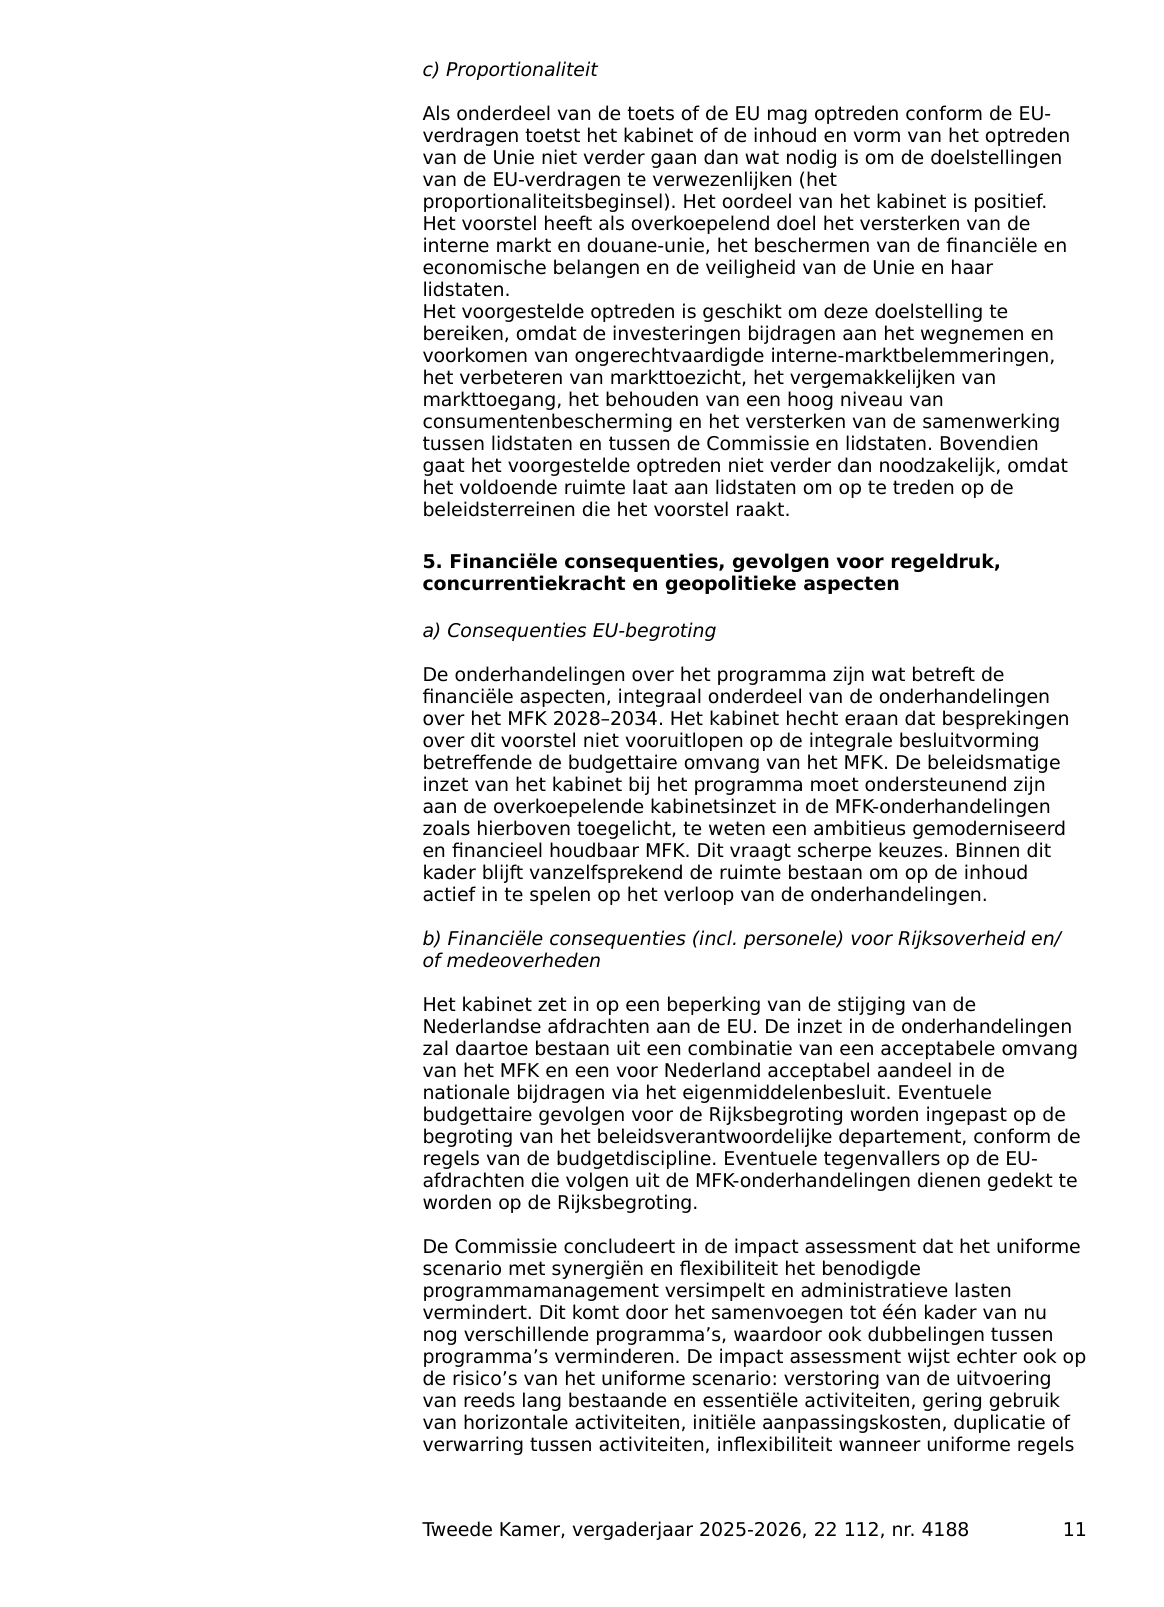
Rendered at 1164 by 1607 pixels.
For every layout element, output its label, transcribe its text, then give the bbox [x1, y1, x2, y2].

text Als onderdeel van de toets of de EU mag optreden conform de EU-verdragen toetst het kabinet of de inhoud en vorm van het optreden van de Unie niet verder gaan dan wat nodig is om de doelstellingen van de EU-verdragen te verwezenlijken (het proportionaliteitsbeginsel). Het oordeel van het kabinet is positief. Het voorstel heeft als overkoepelend doel het versterken van de interne markt en douane-unie, het beschermen van de financiële en economische belangen en de veiligheid van de Unie en haar lidstaten. [422, 103, 1087, 301]
text Het kabinet zet in op een beperking van de stijging van de Nederlandse afdrachten aan de EU. De inzet in de onderhandelingen zal daartoe bestaan uit een combinatie van een acceptabele omvang van het MFK en een voor Nederland acceptabel aandeel in de nationale bijdragen via het eigenmiddelenbesluit. Eventuele budgettaire gevolgen voor de Rijksbegroting worden ingepast op de begroting van het beleidsverantwoordelijke departement, conform de regels van de budgetdiscipline. Eventuele tegenvallers op de EU-afdrachten die volgen uit de MFK-onderhandelingen dienen gedekt te worden op de Rijksbegroting. [422, 994, 1087, 1214]
text De Commissie concludeert in de impact assessment dat het uniforme scenario met synergiën en flexibiliteit het benodigde programmamanagement versimpelt en administratieve lasten vermindert. Dit komt door het samenvoegen tot één kader van nu nog verschillende programma’s, waardoor ook dubbelingen tussen programma’s verminderen. De impact assessment wijst echter ook op de risico’s van het uniforme scenario: verstoring van de uitvoering van reeds lang bestaande en essentiële activiteiten, gering gebruik van horizontale activiteiten, initiële aanpassingskosten, duplicatie of verwarring tussen activiteiten, inflexibiliteit wanneer uniforme regels [422, 1236, 1087, 1456]
text Het voorgestelde optreden is geschikt om deze doelstelling te bereiken, omdat de investeringen bijdragen aan het wegnemen en voorkomen van ongerechtvaardigde interne-marktbelemmeringen, het verbeteren van markttoezicht, het vergemakkelijken van markttoegang, het behouden van een hoog niveau van consumentenbescherming en het versterken van de samenwerking tussen lidstaten en tussen de Commissie en lidstaten. Bovendien gaat het voorgestelde optreden niet verder dan noodzakelijk, omdat het voldoende ruimte laat aan lidstaten om op te treden op de beleidsterreinen die het voorstel raakt. [422, 301, 1087, 521]
subtitle b) Financiële consequenties (incl. personele) voor Rijksoverheid en/ of medeoverheden [422, 928, 1087, 972]
subtitle c) Proportionaliteit [422, 59, 1087, 81]
subtitle a) Consequenties EU-begroting [422, 620, 1087, 642]
text De onderhandelingen over het programma zijn wat betreft de financiële aspecten, integraal onderdeel van de onderhandelingen over het MFK 2028–2034. Het kabinet hecht eraan dat besprekingen over dit voorstel niet vooruitlopen op de integrale besluitvorming betreffende de budgettaire omvang van het MFK. De beleidsmatige inzet van het kabinet bij het programma moet ondersteunend zijn aan de overkoepelende kabinetsinzet in de MFK-onderhandelingen zoals hierboven toegelicht, te weten een ambitieus gemoderniseerd en financieel houdbaar MFK. Dit vraagt scherpe keuzes. Binnen dit kader blijft vanzelfsprekend de ruimte bestaan om op de inhoud actief in te spelen op het verloop van de onderhandelingen. [422, 664, 1087, 906]
subtitle 5. Financiële consequenties, gevolgen voor regeldruk, concurrentiekracht en geopolitieke aspecten [422, 551, 1087, 595]
